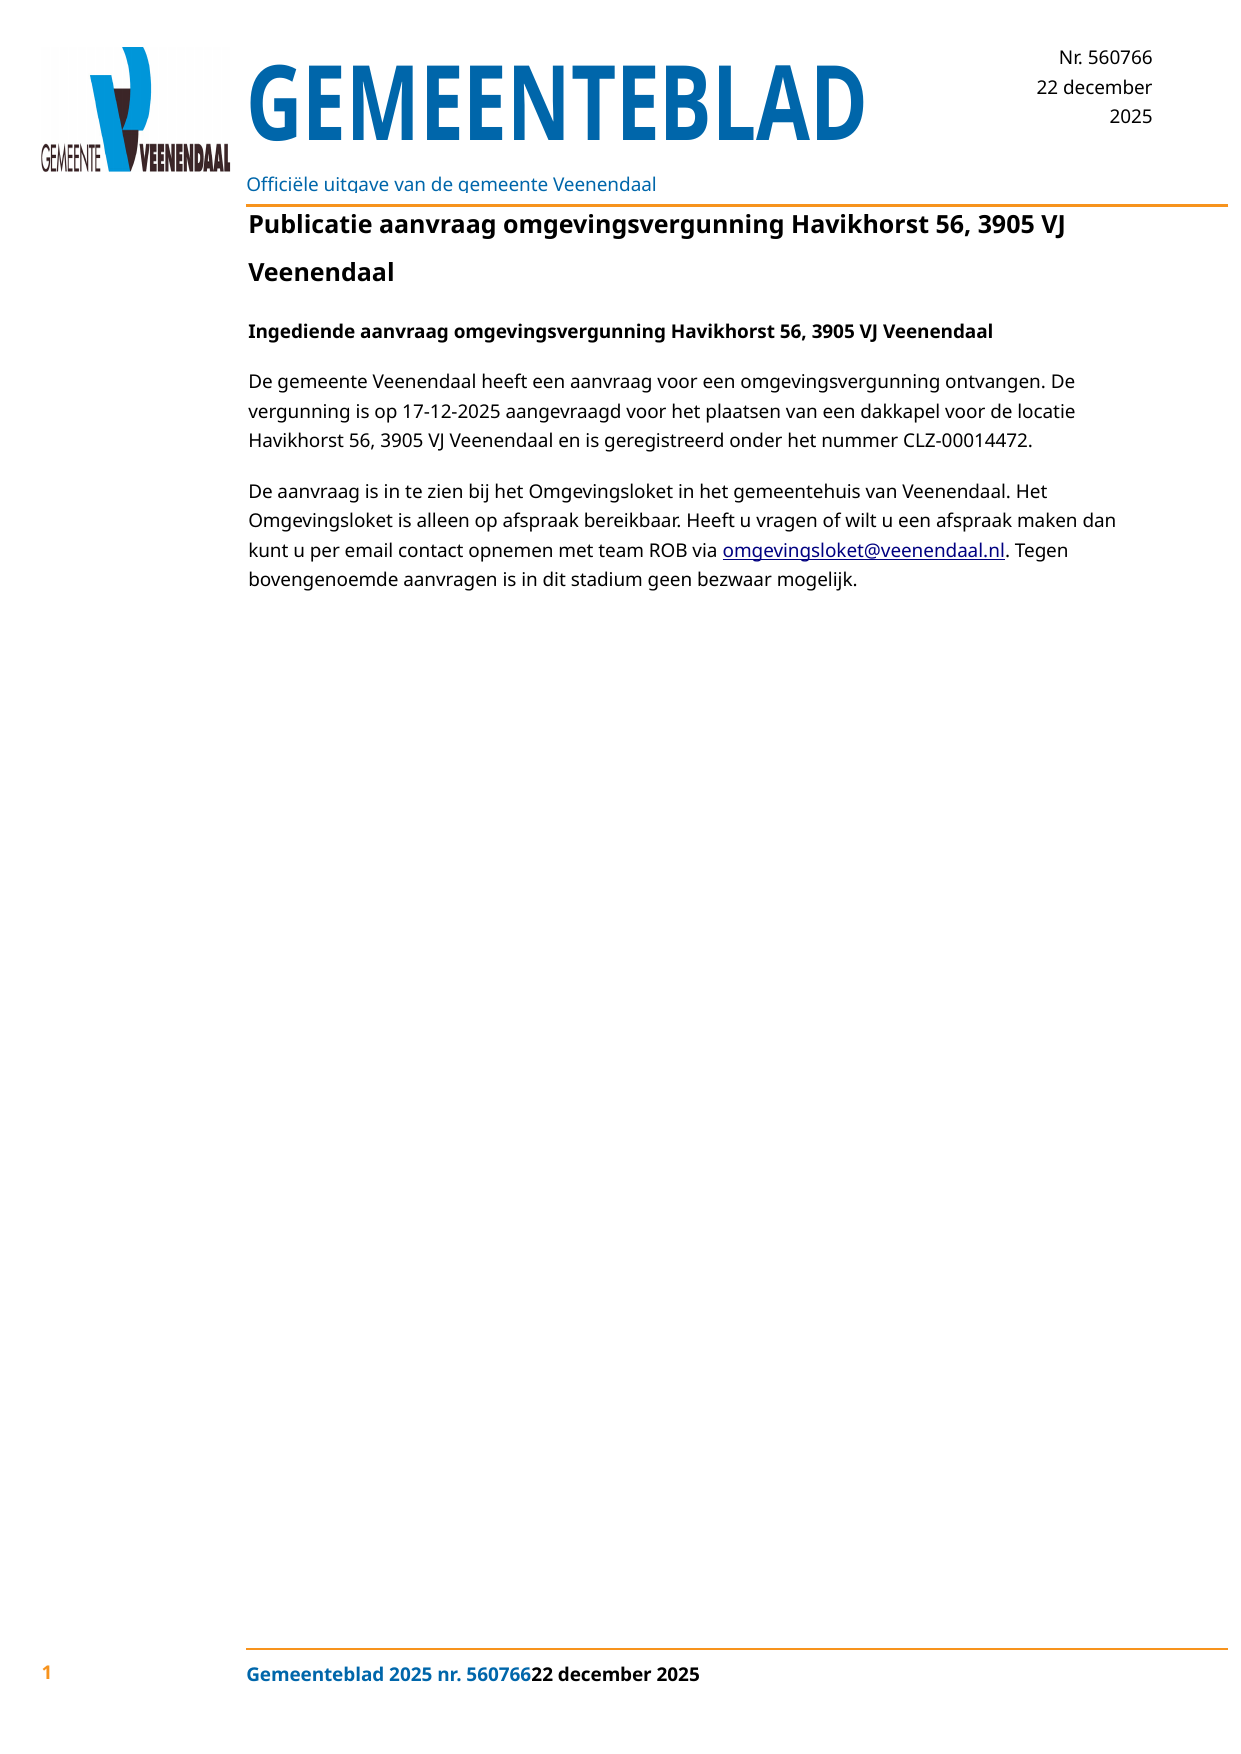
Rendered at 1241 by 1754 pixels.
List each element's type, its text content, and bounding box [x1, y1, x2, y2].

text Ingediende aanvraag omgevingsvergunning Havikhorst 56, 3905 VJ Veenendaal [248, 318, 1152, 344]
text De aanvraag is in te zien bij het Omgevingsloket in het gemeentehuis van Veenendaal. Het Omgevingsloket is alleen op afspraak bereikbaar. Heeft u vragen of wilt u een afspraak maken dan kunt u per email contact opnemen met team ROB via omgevingsloket@veenendaal.nl. Tegen bovengenoemde aanvragen is in dit stadium geen bezwaar mogelijk. [248, 478, 1152, 592]
picture [123, 47, 231, 172]
text Publicatie aanvraag omgevingsvergunning Havikhorst 56, 3905 VJ Veenendaal [248, 207, 1152, 288]
picture [41, 47, 130, 172]
text De gemeente Veenendaal heeft een aanvraag voor een omgevingsvergunning ontvangen. De vergunning is op 17-12-2025 aangevraagd voor het plaatsen van een dakkapel voor de locatie Havikhorst 56, 3905 VJ Veenendaal en is geregistreerd onder het nummer CLZ-00014472. [248, 368, 1152, 453]
